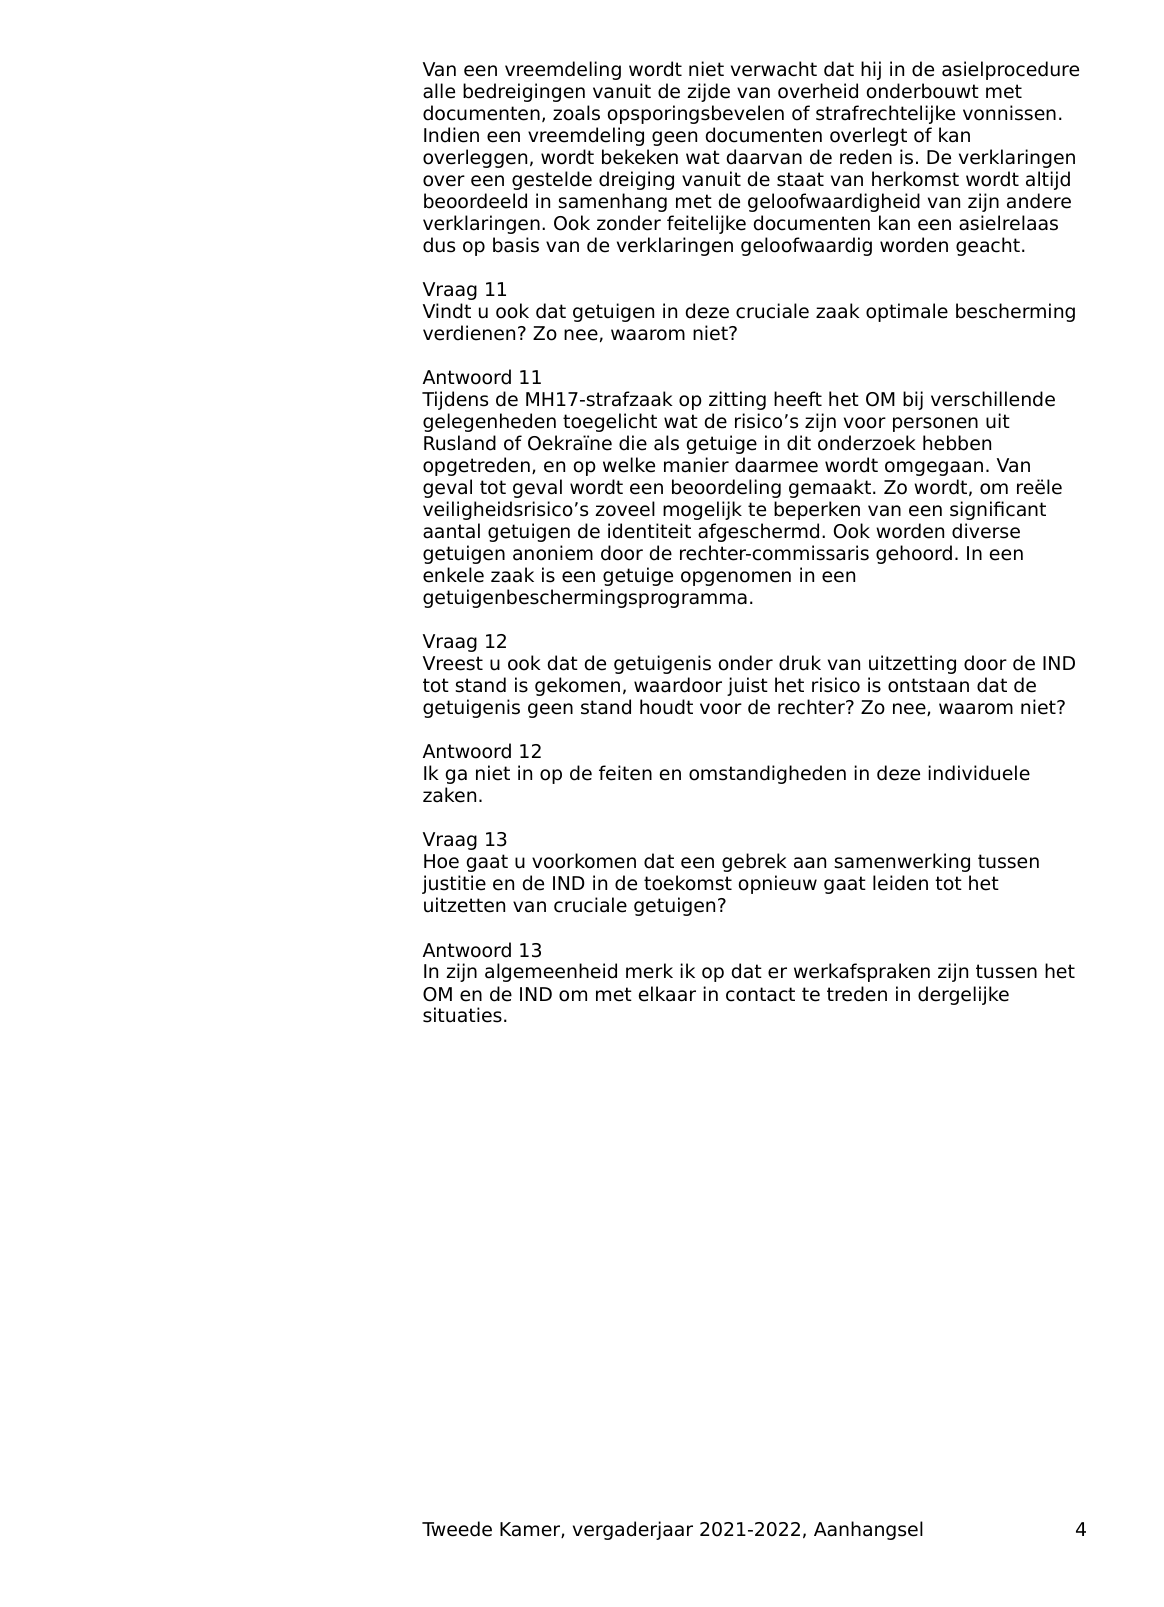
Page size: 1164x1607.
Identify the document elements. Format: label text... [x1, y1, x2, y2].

text Hoe gaat u voorkomen dat een gebrek aan samenwerking tussen justitie en de IND in de toekomst opnieuw gaat leiden tot het uitzetten van cruciale getuigen? [422, 851, 1087, 917]
text Tijdens de MH17-strafzaak op zitting heeft het OM bij verschillende gelegenheden toegelicht wat de risico’s zijn voor personen uit Rusland of Oekraïne die als getuige in dit onderzoek hebben opgetreden, en op welke manier daarmee wordt omgegaan. Van geval tot geval wordt een beoordeling gemaakt. Zo wordt, om reële veiligheidsrisico’s zoveel mogelijk te beperken van een significant aantal getuigen de identiteit afgeschermd. Ook worden diverse getuigen anoniem door de rechter-commissaris gehoord. In een enkele zaak is een getuige opgenomen in een getuigenbeschermingsprogramma. [422, 389, 1087, 609]
text Vraag 12 [422, 631, 1087, 653]
text Vreest u ook dat de getuigenis onder druk van uitzetting door de IND tot stand is gekomen, waardoor juist het risico is ontstaan dat de getuigenis geen stand houdt voor de rechter? Zo nee, waarom niet? [422, 653, 1087, 719]
text Vraag 13 [422, 829, 1087, 851]
text Antwoord 13 [422, 939, 1087, 961]
text Van een vreemdeling wordt niet verwacht dat hij in de asielprocedure alle bedreigingen vanuit de zijde van overheid onderbouwt met documenten, zoals opsporingsbevelen of strafrechtelijke vonnissen. Indien een vreemdeling geen documenten overlegt of kan overleggen, wordt bekeken wat daarvan de reden is. De verklaringen over een gestelde dreiging vanuit de staat van herkomst wordt altijd beoordeeld in samenhang met de geloofwaardigheid van zijn andere verklaringen. Ook zonder feitelijke documenten kan een asielrelaas dus op basis van de verklaringen geloofwaardig worden geacht. [422, 59, 1087, 257]
text Vraag 11 [422, 279, 1087, 301]
text Vindt u ook dat getuigen in deze cruciale zaak optimale bescherming verdienen? Zo nee, waarom niet? [422, 301, 1087, 345]
text In zijn algemeenheid merk ik op dat er werkafspraken zijn tussen het OM en de IND om met elkaar in contact te treden in dergelijke situaties. [422, 961, 1087, 1027]
text Ik ga niet in op de feiten en omstandigheden in deze individuele zaken. [422, 763, 1087, 807]
text Antwoord 12 [422, 741, 1087, 763]
text Antwoord 11 [422, 367, 1087, 389]
